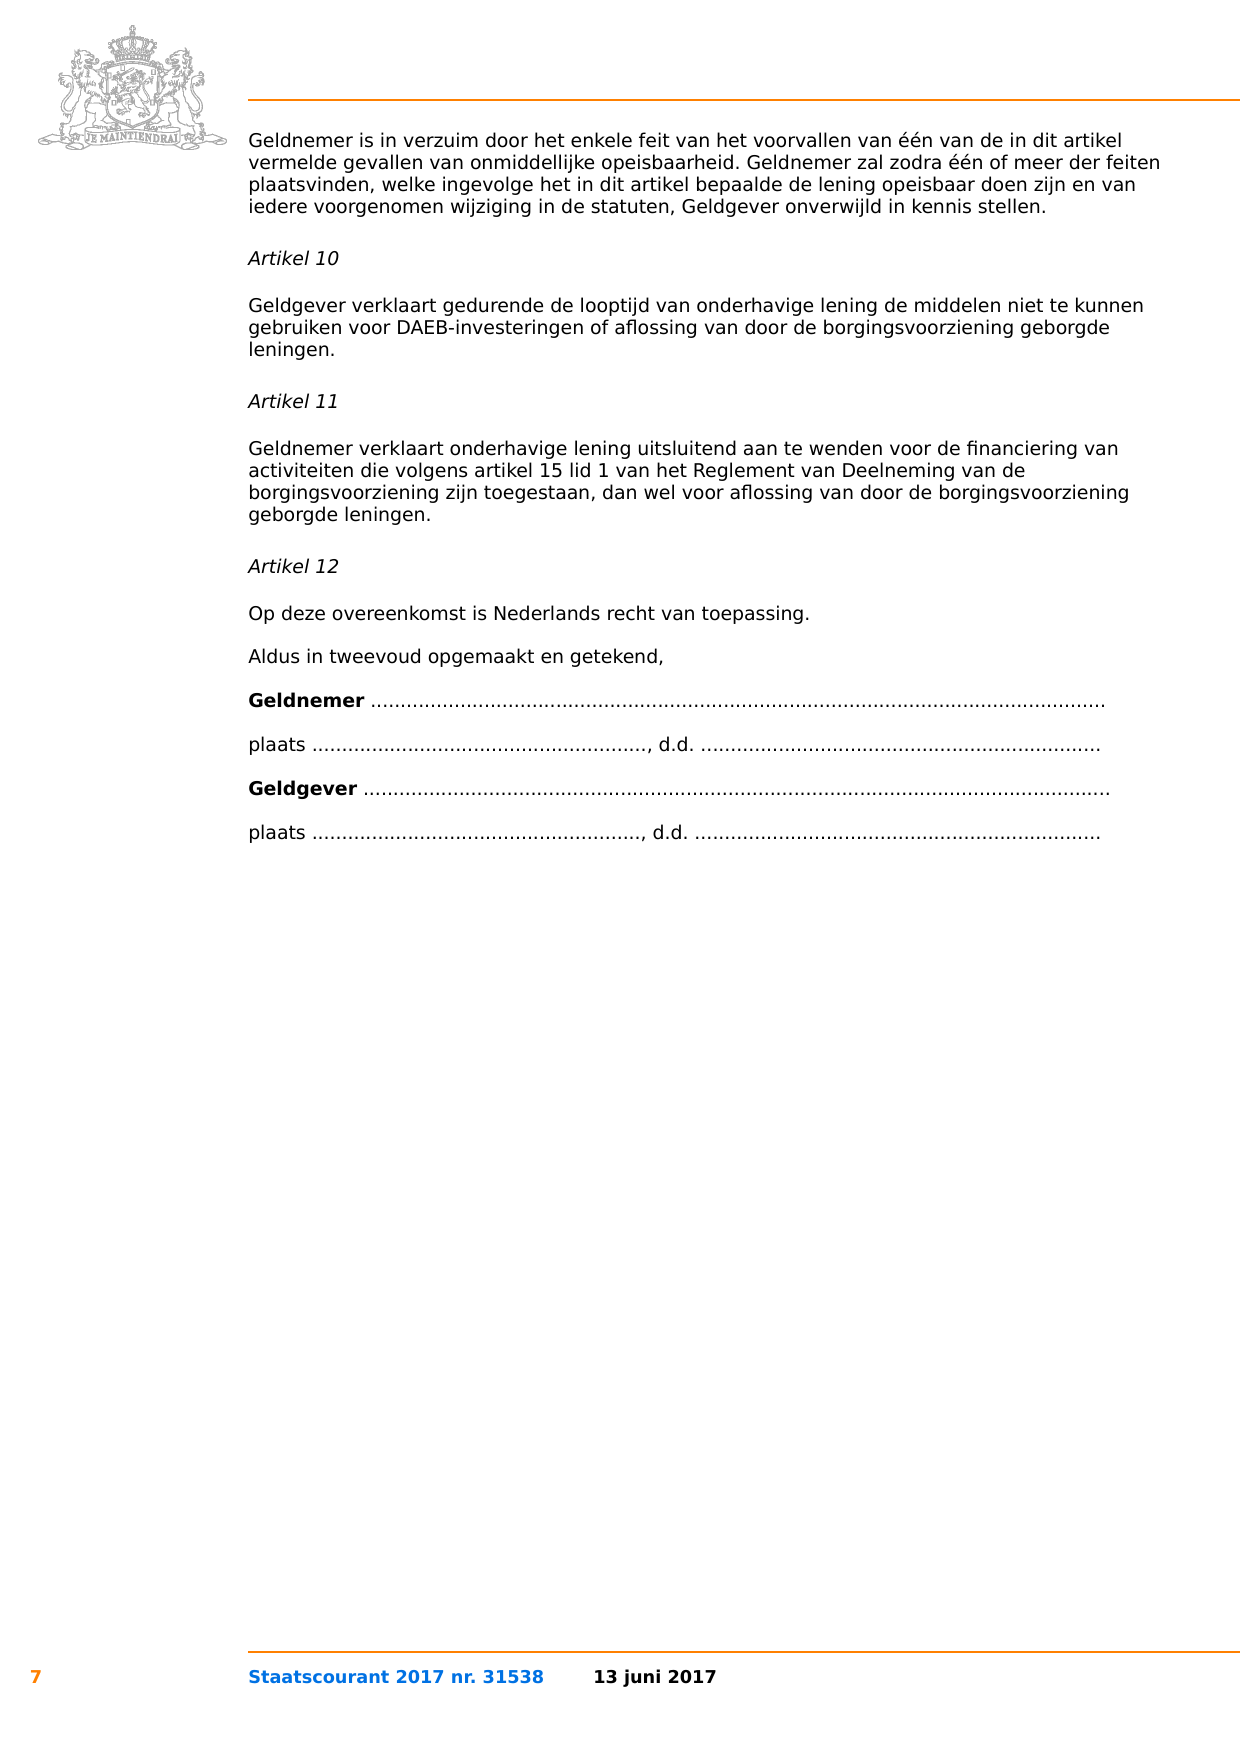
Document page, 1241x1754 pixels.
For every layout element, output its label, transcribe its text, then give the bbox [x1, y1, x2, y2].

text Geldnemer is in verzuim door het enkele feit van het voorvallen van één van de in dit artikel vermelde gevallen van onmiddellijke opeisbaarheid. Geldnemer zal zodra één of meer der feiten plaatsvinden, welke ingevolge het in dit artikel bepaalde de lening opeisbaar doen zijn en van iedere voorgenomen wijziging in de statuten, Geldgever onverwijld in kennis stellen. [248, 130, 1163, 218]
subtitle Artikel 12 [248, 556, 1163, 578]
text Op deze overeenkomst is Nederlands recht van toepassing. [248, 603, 1163, 624]
picture [38, 25, 227, 150]
text Geldgever verklaart gedurende de looptijd van onderhavige lening de middelen niet te kunnen gebruiken voor DAEB-investeringen of aflossing van door de borgingsvoorziening geborgde leningen. [248, 295, 1163, 361]
text Geldgever ............................................................................................................................. [248, 778, 1163, 800]
text Geldnemer ........................................................................................................................... [248, 690, 1163, 712]
text plaats ........................................................, d.d. ................................................................... [248, 734, 1163, 756]
text Geldnemer verklaart onderhavige lening uitsluitend aan te wenden voor de financiering van activiteiten die volgens artikel 15 lid 1 van het Reglement van Deelneming van de borgingsvoorziening zijn toegestaan, dan wel voor aflossing van door de borgingsvoorziening geborgde leningen. [248, 438, 1163, 526]
subtitle Artikel 10 [248, 248, 1163, 270]
subtitle Artikel 11 [248, 391, 1163, 413]
text plaats ......................................................., d.d. .................................................................... [248, 822, 1163, 844]
text Aldus in tweevoud opgemaakt en getekend, [248, 646, 1163, 668]
